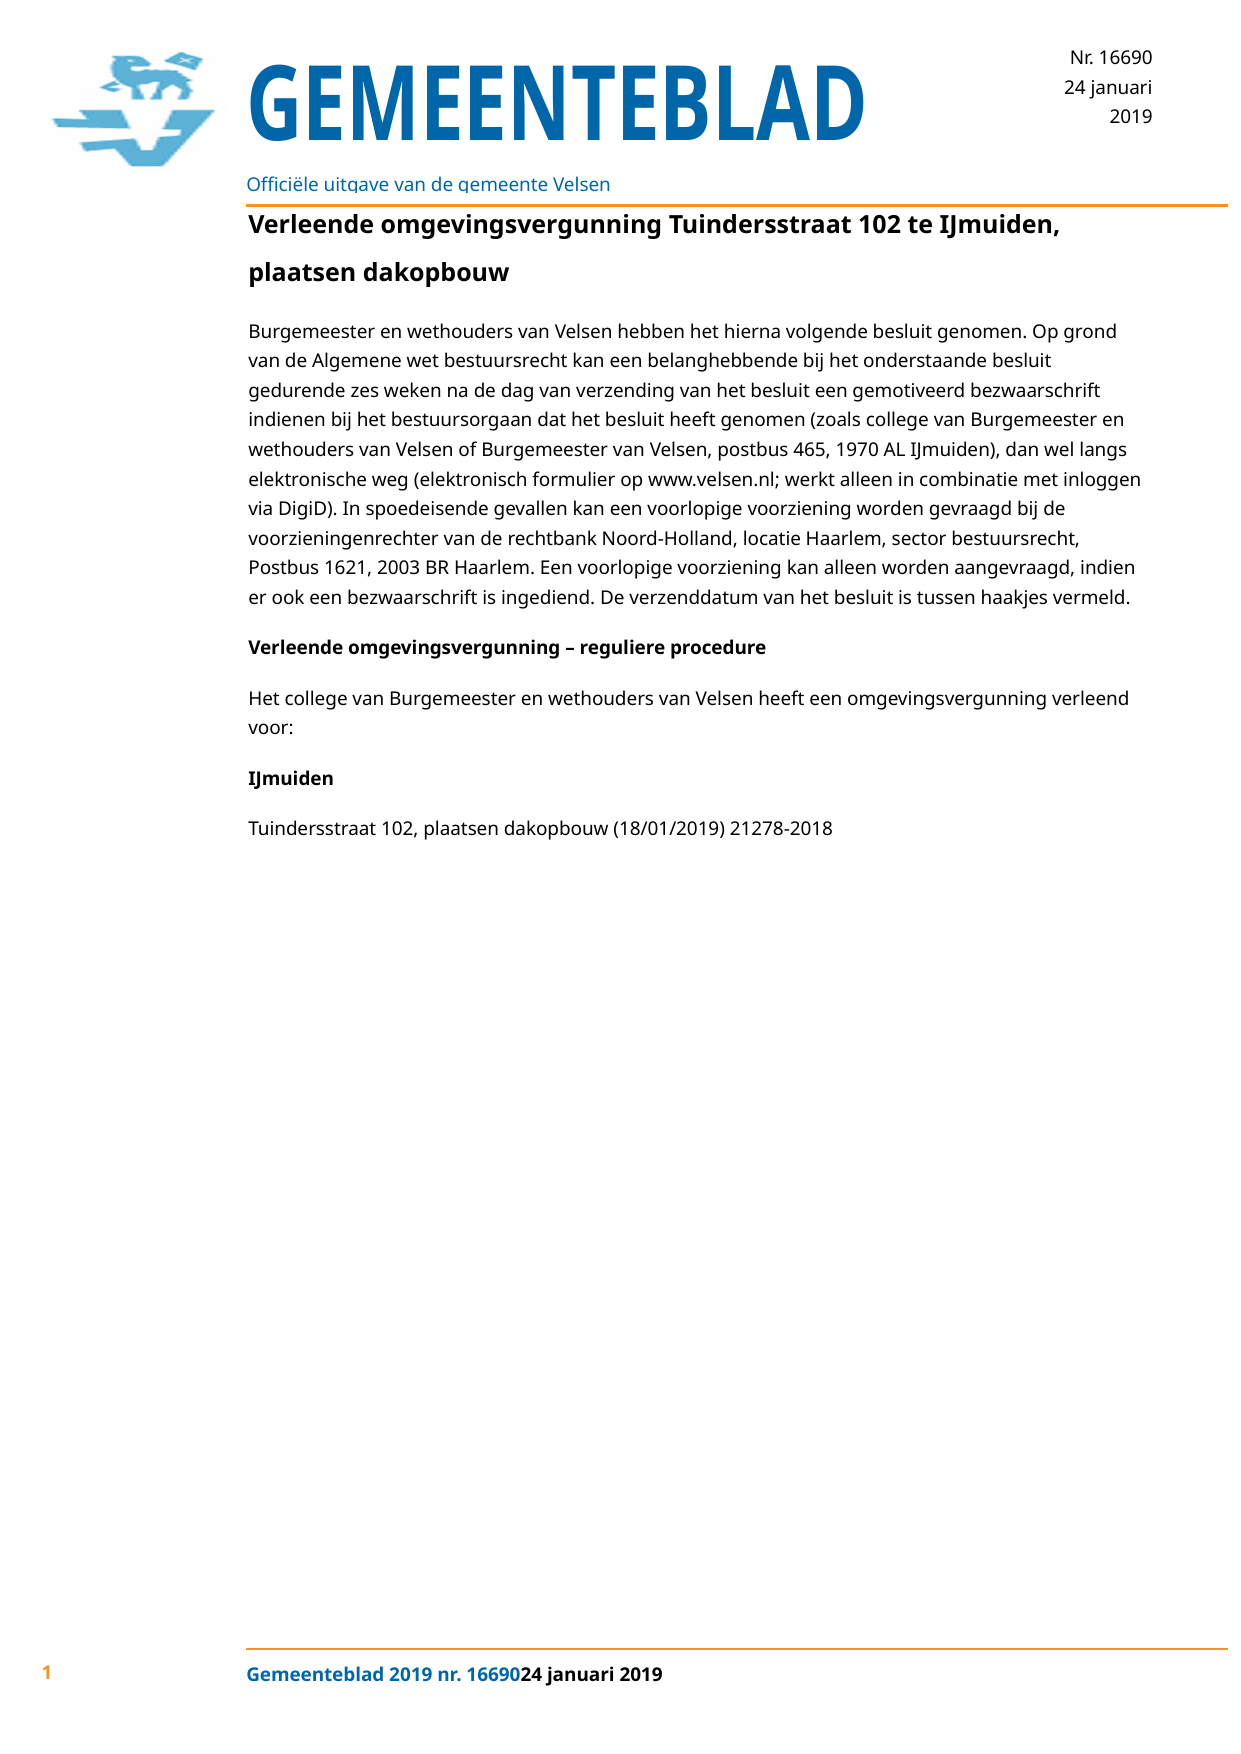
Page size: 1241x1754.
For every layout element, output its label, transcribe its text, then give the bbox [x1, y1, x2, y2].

text Verleende omgevingsvergunning – reguliere procedure [248, 634, 1152, 660]
text Burgemeester en wethouders van Velsen hebben het hierna volgende besluit genomen. Op grond van de Algemene wet bestuursrecht kan een belanghebbende bij het onderstaande besluit gedurende zes weken na de dag van verzending van het besluit een gemotiveerd bezwaarschrift indienen bij het bestuursorgaan dat het besluit heeft genomen (zoals college van Burgemeester en wethouders van Velsen of Burgemeester van Velsen, postbus 465, 1970 AL IJmuiden), dan wel langs elektronische weg (elektronisch formulier op www.velsen.nl; werkt alleen in combinatie met inloggen via DigiD). In spoedeisende gevallen kan een voorlopige voorziening worden gevraagd bij de voorzieningenrechter van de rechtbank Noord-Holland, locatie Haarlem, sector bestuursrecht, Postbus 1621, 2003 BR Haarlem. Een voorlopige voorziening kan alleen worden aangevraagd, indien er ook een bezwaarschrift is ingediend. De verzenddatum van het besluit is tussen haakjes vermeld. [248, 318, 1152, 610]
text Tuindersstraat 102, plaatsen dakopbouw (18/01/2019) 21278-2018 [248, 815, 1152, 841]
text Verleende omgevingsvergunning Tuindersstraat 102 te IJmuiden, plaatsen dakopbouw [248, 207, 1152, 288]
text IJmuiden [248, 765, 1152, 791]
text Het college van Burgemeester en wethouders van Velsen heeft een omgevingsvergunning verleend voor: [248, 685, 1152, 740]
picture [41, 47, 231, 172]
